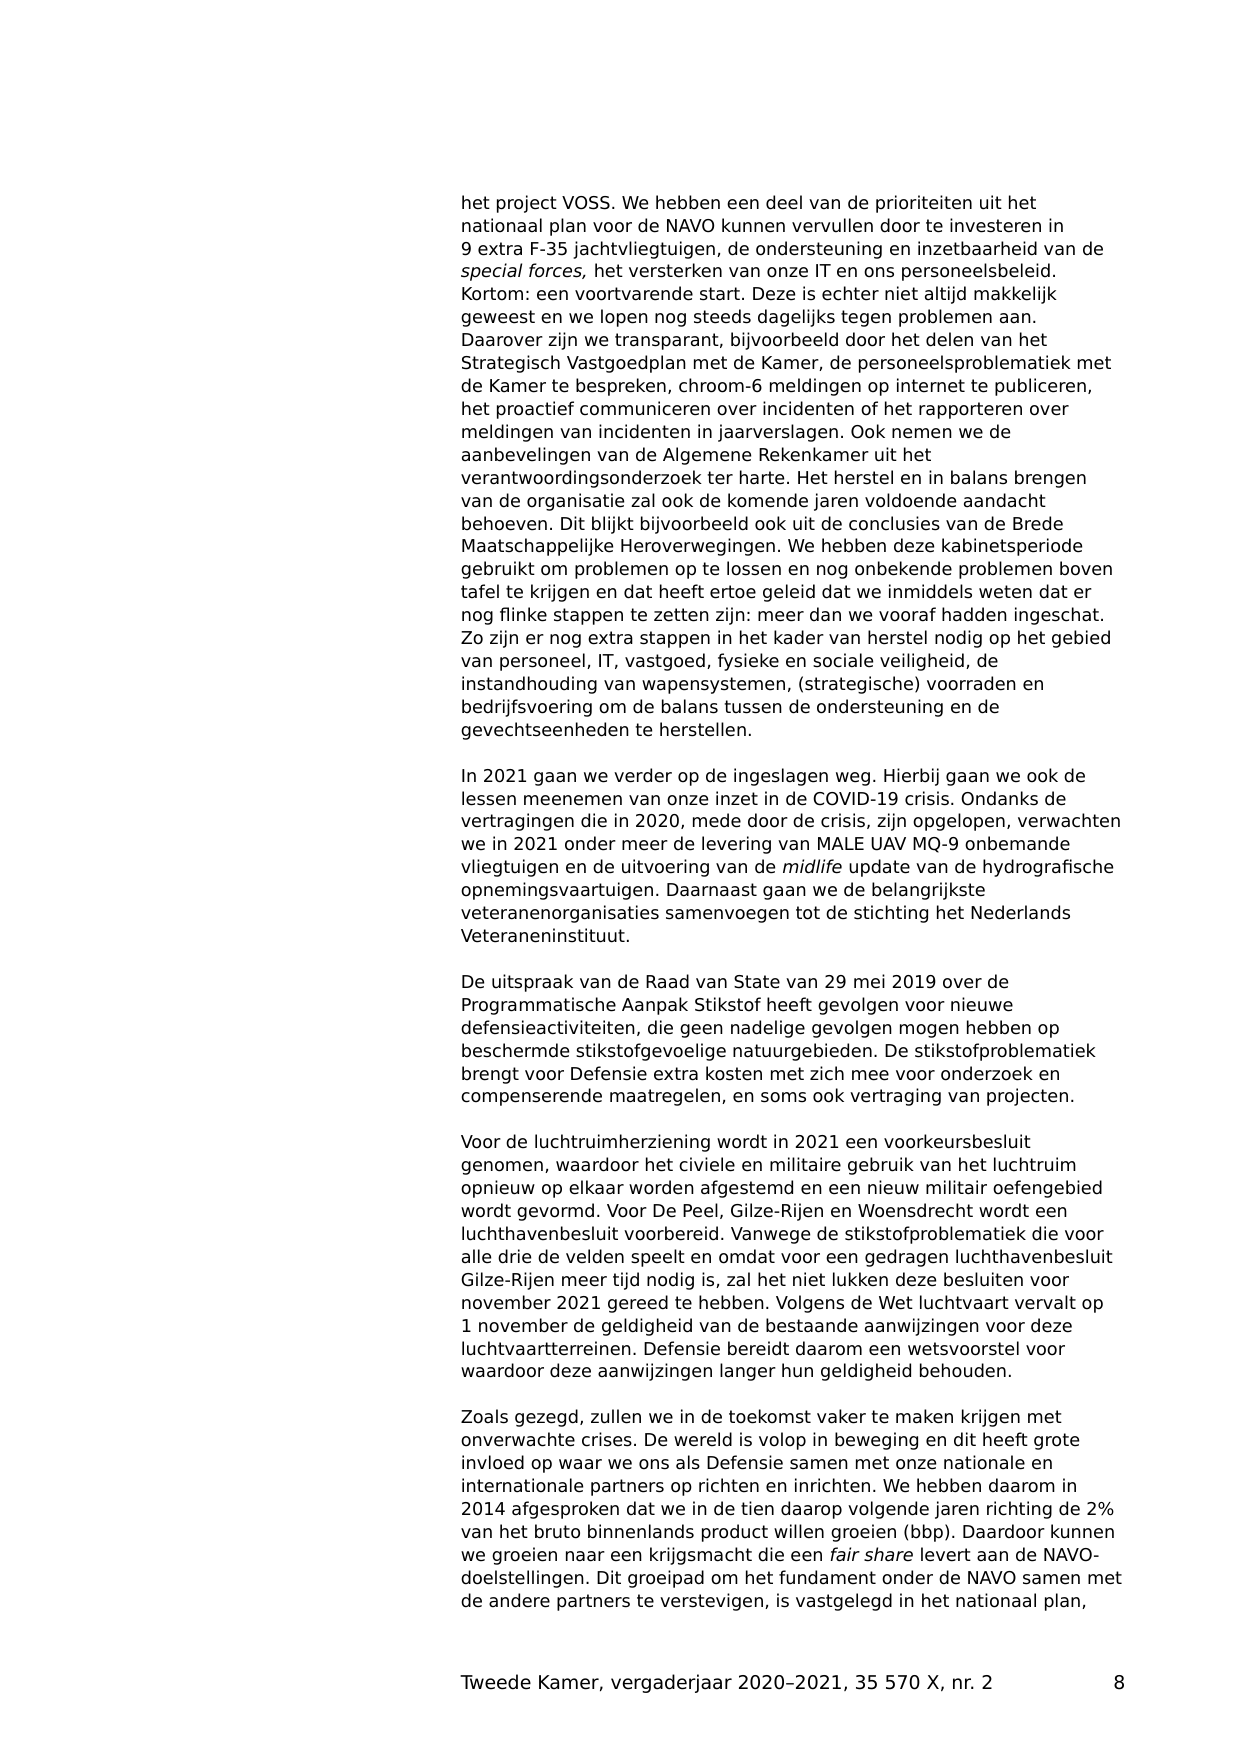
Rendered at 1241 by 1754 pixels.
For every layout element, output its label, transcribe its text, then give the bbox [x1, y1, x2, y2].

text het project VOSS. We hebben een deel van de prioriteiten uit het nationaal plan voor de NAVO kunnen vervullen door te investeren in 9 extra F-35 jachtvliegtuigen, de ondersteuning en inzetbaarheid van de special forces, het versterken van onze IT en ons personeelsbeleid. Kortom: een voortvarende start. Deze is echter niet altijd makkelijk geweest en we lopen nog steeds dagelijks tegen problemen aan. Daarover zijn we transparant, bijvoorbeeld door het delen van het Strategisch Vastgoedplan met de Kamer, de personeelsproblematiek met de Kamer te bespreken, chroom-6 meldingen op internet te publiceren, het proactief communiceren over incidenten of het rapporteren over meldingen van incidenten in jaarverslagen. Ook nemen we de aanbevelingen van de Algemene Rekenkamer uit het verantwoordingsonderzoek ter harte. Het herstel en in balans brengen van de organisatie zal ook de komende jaren voldoende aandacht behoeven. Dit blijkt bijvoorbeeld ook uit de conclusies van de Brede Maatschappelijke Heroverwegingen. We hebben deze kabinetsperiode gebruikt om problemen op te lossen en nog onbekende problemen boven tafel te krijgen en dat heeft ertoe geleid dat we inmiddels weten dat er nog flinke stappen te zetten zijn: meer dan we vooraf hadden ingeschat. Zo zijn er nog extra stappen in het kader van herstel nodig op het gebied van personeel, IT, vastgoed, fysieke en sociale veiligheid, de instandhouding van wapensystemen, (strategische) voorraden en bedrijfsvoering om de balans tussen de ondersteuning en de gevechtseenheden te herstellen. [461, 191, 1125, 741]
text In 2021 gaan we verder op de ingeslagen weg. Hierbij gaan we ook de lessen meenemen van onze inzet in de COVID-19 crisis. Ondanks de vertragingen die in 2020, mede door de crisis, zijn opgelopen, verwachten we in 2021 onder meer de levering van MALE UAV MQ-9 onbemande vliegtuigen en de uitvoering van de midlife update van de hydrografische opnemingsvaartuigen. Daarnaast gaan we de belangrijkste veteranenorganisaties samenvoegen tot de stichting het Nederlands Veteraneninstituut. [461, 764, 1125, 947]
text Voor de luchtruimherziening wordt in 2021 een voorkeursbesluit genomen, waardoor het civiele en militaire gebruik van het luchtruim opnieuw op elkaar worden afgestemd en een nieuw militair oefengebied wordt gevormd. Voor De Peel, Gilze-Rijen en Woensdrecht wordt een luchthavenbesluit voorbereid. Vanwege de stikstofproblematiek die voor alle drie de velden speelt en omdat voor een gedragen luchthavenbesluit Gilze-Rijen meer tijd nodig is, zal het niet lukken deze besluiten voor november 2021 gereed te hebben. Volgens de Wet luchtvaart vervalt op 1 november de geldigheid van de bestaande aanwijzingen voor deze luchtvaartterreinen. Defensie bereidt daarom een wetsvoorstel voor waardoor deze aanwijzingen langer hun geldigheid behouden. [461, 1130, 1125, 1382]
text Zoals gezegd, zullen we in de toekomst vaker te maken krijgen met onverwachte crises. De wereld is volop in beweging en dit heeft grote invloed op waar we ons als Defensie samen met onze nationale en internationale partners op richten en inrichten. We hebben daarom in 2014 afgesproken dat we in de tien daarop volgende jaren richting de 2% van het bruto binnenlands product willen groeien (bbp). Daardoor kunnen we groeien naar een krijgsmacht die een fair share levert aan de NAVO-doelstellingen. Dit groeipad om het fundament onder de NAVO samen met de andere partners te verstevigen, is vastgelegd in het nationaal plan, [461, 1405, 1125, 1612]
text De uitspraak van de Raad van State van 29 mei 2019 over de Programmatische Aanpak Stikstof heeft gevolgen voor nieuwe defensieactiviteiten, die geen nadelige gevolgen mogen hebben op beschermde stikstofgevoelige natuurgebieden. De stikstofproblematiek brengt voor Defensie extra kosten met zich mee voor onderzoek en compenserende maatregelen, en soms ook vertraging van projecten. [461, 970, 1125, 1107]
